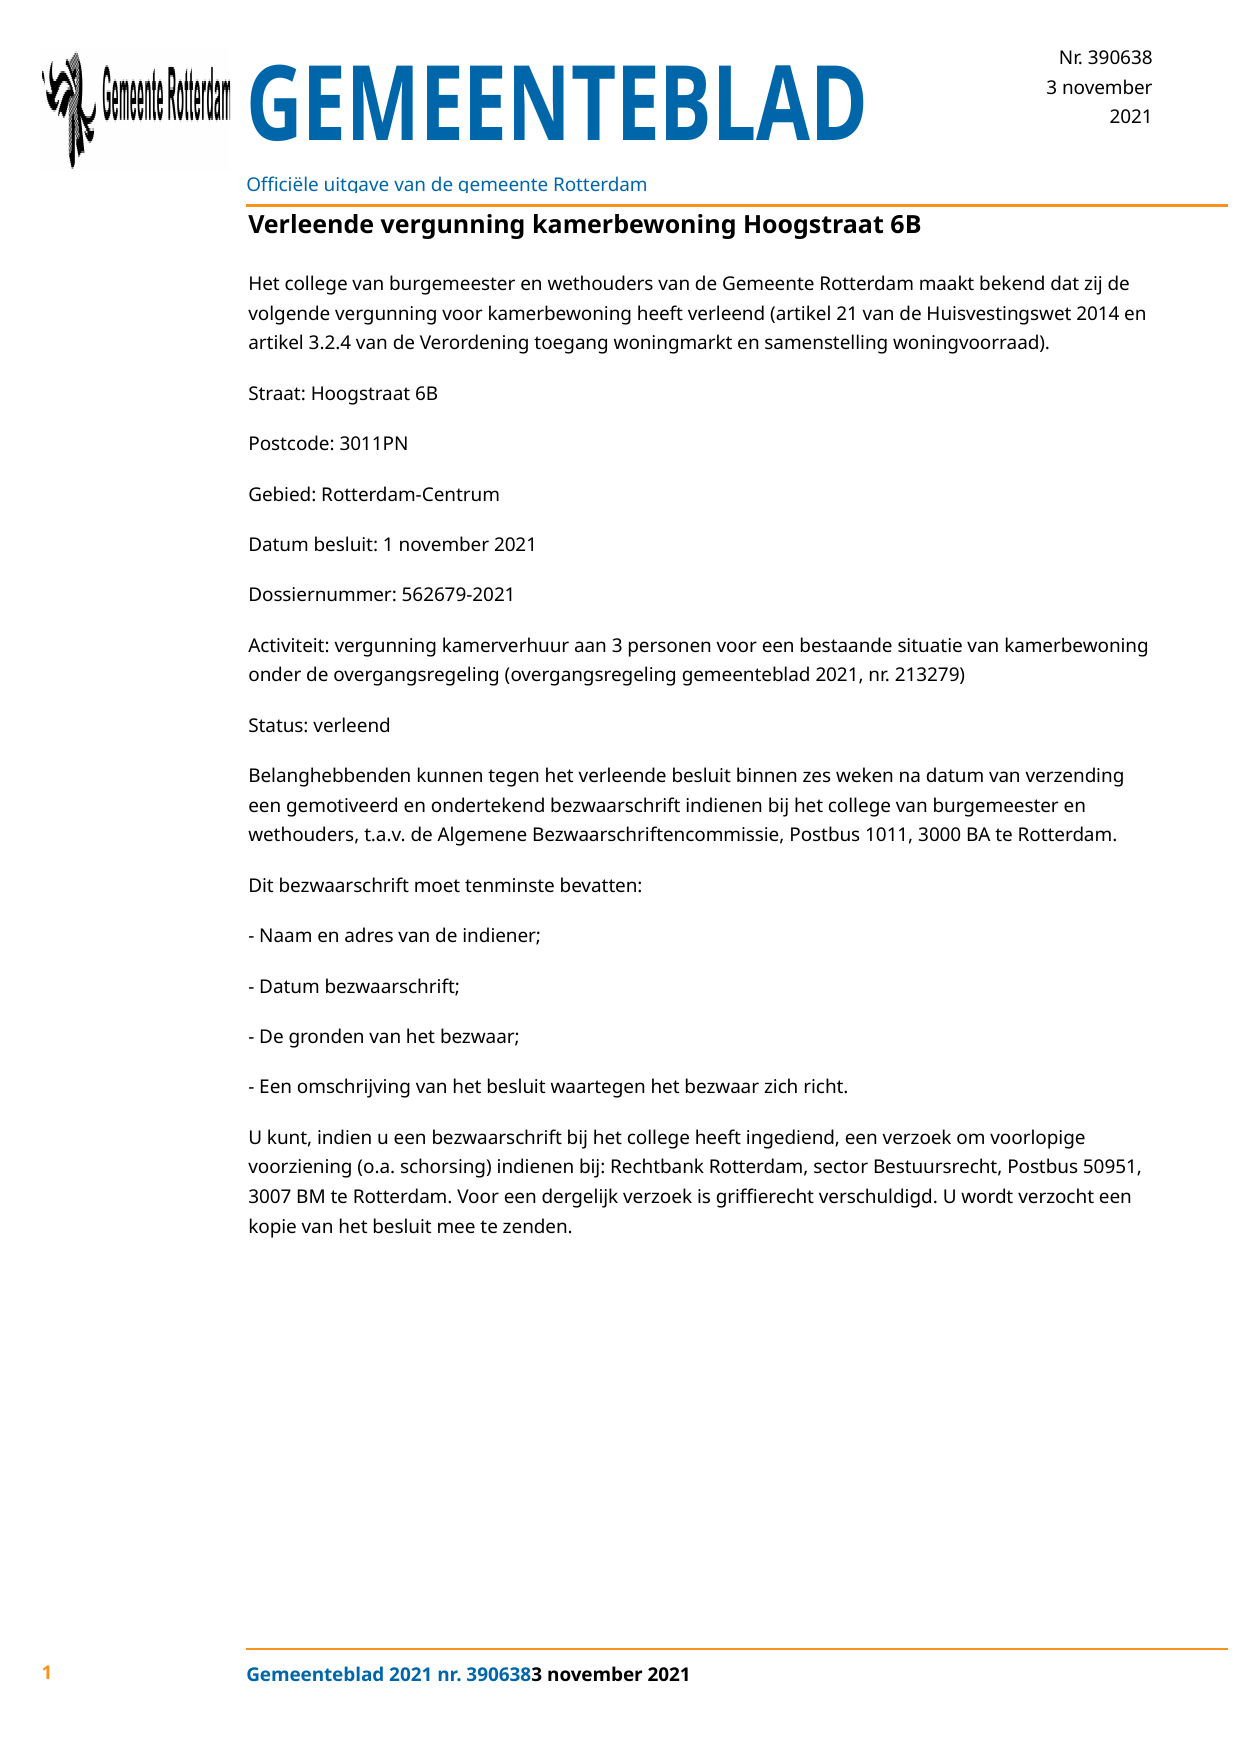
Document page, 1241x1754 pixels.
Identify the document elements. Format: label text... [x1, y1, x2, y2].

text Dossiernummer: 562679-2021 [248, 582, 1152, 607]
text Dit bezwaarschrift moet tenminste bevatten: [248, 872, 1152, 898]
text U kunt, indien u een bezwaarschrift bij het college heeft ingediend, een verzoek om voorlopige voorziening (o.a. schorsing) indienen bij: Rechtbank Rotterdam, sector Bestuursrecht, Postbus 50951, 3007 BM te Rotterdam. Voor een dergelijk verzoek is griffierecht verschuldigd. U wordt verzocht een kopie van het besluit mee te zenden. [248, 1124, 1152, 1238]
text Straat: Hoogstraat 6B [248, 380, 1152, 406]
text Gebied: Rotterdam-Centrum [248, 481, 1152, 506]
text Belanghebbenden kunnen tegen het verleende besluit binnen zes weken na datum van verzending een gemotiveerd en ondertekend bezwaarschrift indienen bij het college van burgemeester en wethouders, t.a.v. de Algemene Bezwaarschriftencommissie, Postbus 1011, 3000 BA te Rotterdam. [248, 762, 1152, 847]
text Het college van burgemeester en wethouders van de Gemeente Rotterdam maakt bekend dat zij de volgende vergunning voor kamerbewoning heeft verleend (artikel 21 van de Huisvestingswet 2014 en artikel 3.2.4 van de Verordening toegang woningmarkt en samenstelling woningvoorraad). [248, 270, 1152, 355]
text Postcode: 3011PN [248, 430, 1152, 456]
text Activiteit: vergunning kamerverhuur aan 3 personen voor een bestaande situatie van kamerbewoning onder de overgangsregeling (overgangsregeling gemeenteblad 2021, nr. 213279) [248, 632, 1152, 687]
text - Datum bezwaarschrift; [248, 973, 1152, 998]
text Datum besluit: 1 november 2021 [248, 531, 1152, 557]
picture [41, 47, 231, 172]
text - De gronden van het bezwaar; [248, 1023, 1152, 1049]
text Verleende vergunning kamerbewoning Hoogstraat 6B [248, 207, 1152, 241]
text - Een omschrijving van het besluit waartegen het bezwaar zich richt. [248, 1074, 1152, 1099]
text - Naam en adres van de indiener; [248, 922, 1152, 948]
text Status: verleend [248, 712, 1152, 738]
